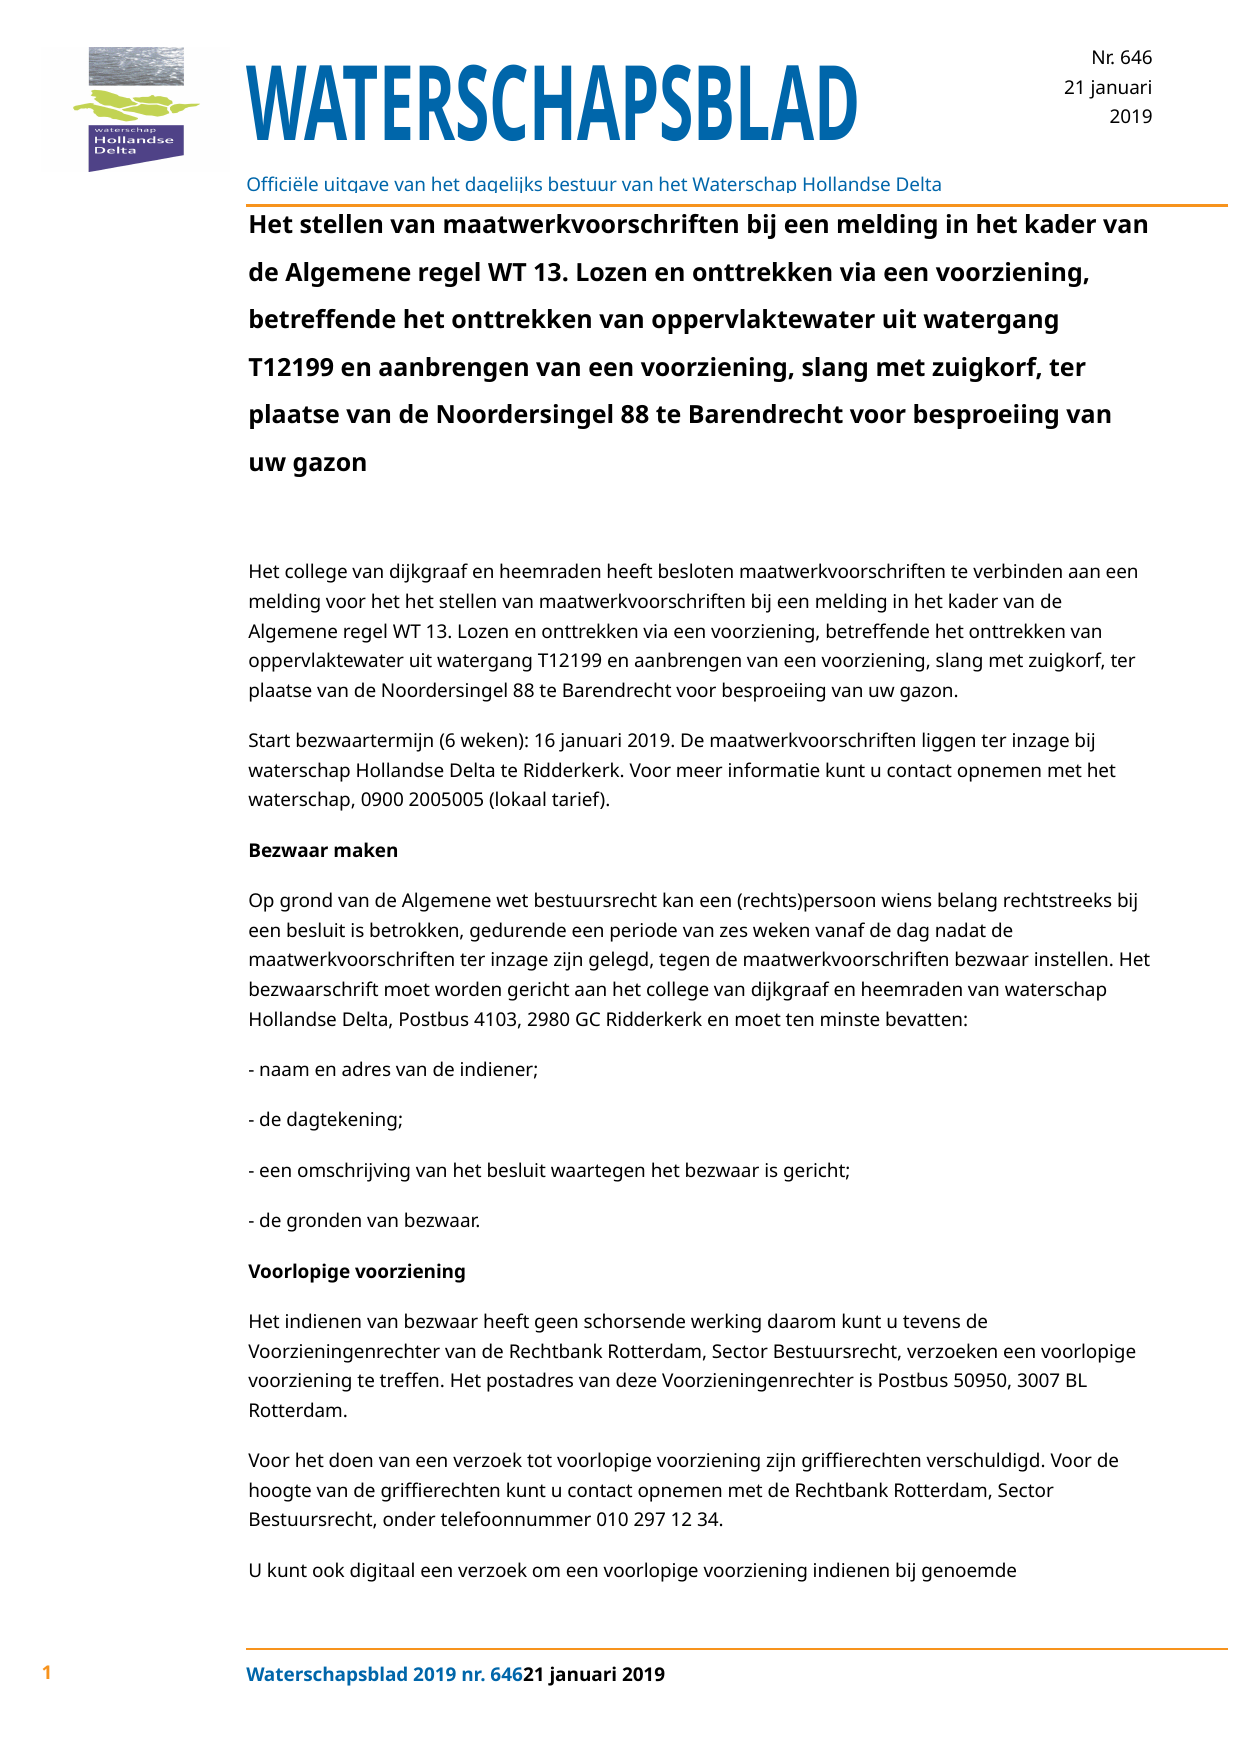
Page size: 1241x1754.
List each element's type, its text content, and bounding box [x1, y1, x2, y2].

text U kunt ook digitaal een verzoek om een voorlopige voorziening indienen bij genoemde [248, 1557, 1152, 1583]
text - naam en adres van de indiener; [248, 1056, 1152, 1082]
text Het college van dijkgraaf en heemraden heeft besloten maatwerkvoorschriften te verbinden aan een melding voor het het stellen van maatwerkvoorschriften bij een melding in het kader van de Algemene regel WT 13. Lozen en onttrekken via een voorziening, betreffende het onttrekken van oppervlaktewater uit watergang T12199 en aanbrengen van een voorziening, slang met zuigkorf, ter plaatse van de Noordersingel 88 te Barendrecht voor besproeiing van uw gazon. [248, 559, 1152, 703]
text - de dagtekening; [248, 1107, 1152, 1132]
text Voorlopige voorziening [248, 1258, 1152, 1284]
text - een omschrijving van het besluit waartegen het bezwaar is gericht; [248, 1157, 1152, 1183]
text - de gronden van bezwaar. [248, 1207, 1152, 1233]
text Het indienen van bezwaar heeft geen schorsende werking daarom kunt u tevens de Voorzieningenrechter van de Rechtbank Rotterdam, Sector Bestuursrecht, verzoeken een voorlopige voorziening te treffen. Het postadres van deze Voorzieningenrechter is Postbus 50950, 3007 BL Rotterdam. [248, 1308, 1152, 1423]
text Op grond van de Algemene wet bestuursrecht kan een (rechts)persoon wiens belang rechtstreeks bij een besluit is betrokken, gedurende een periode van zes weken vanaf de dag nadat de maatwerkvoorschriften ter inzage zijn gelegd, tegen de maatwerkvoorschriften bezwaar instellen. Het bezwaarschrift moet worden gericht aan het college van dijkgraaf en heemraden van waterschap Hollandse Delta, Postbus 4103, 2980 GC Ridderkerk en moet ten minste bevatten: [248, 887, 1152, 1032]
text Voor het doen van een verzoek tot voorlopige voorziening zijn griffierechten verschuldigd. Voor de hoogte van de griffierechten kunt u contact opnemen met de Rechtbank Rotterdam, Sector Bestuursrecht, onder telefoonnummer 010 297 12 34. [248, 1447, 1152, 1532]
text Start bezwaartermijn (6 weken): 16 januari 2019. De maatwerkvoorschriften liggen ter inzage bij waterschap Hollandse Delta te Ridderkerk. Voor meer informatie kunt u contact opnemen met het waterschap, 0900 2005005 (lokaal tarief). [248, 727, 1152, 812]
text Het stellen van maatwerkvoorschriften bij een melding in het kader van de Algemene regel WT 13. Lozen en onttrekken via een voorziening, betreffende het onttrekken van oppervlaktewater uit watergang T12199 en aanbrengen van een voorziening, slang met zuigkorf, ter plaatse van de Noordersingel 88 te Barendrecht voor besproeiing van uw gazon [248, 207, 1152, 479]
text Bezwaar maken [248, 837, 1152, 863]
picture [41, 47, 231, 172]
